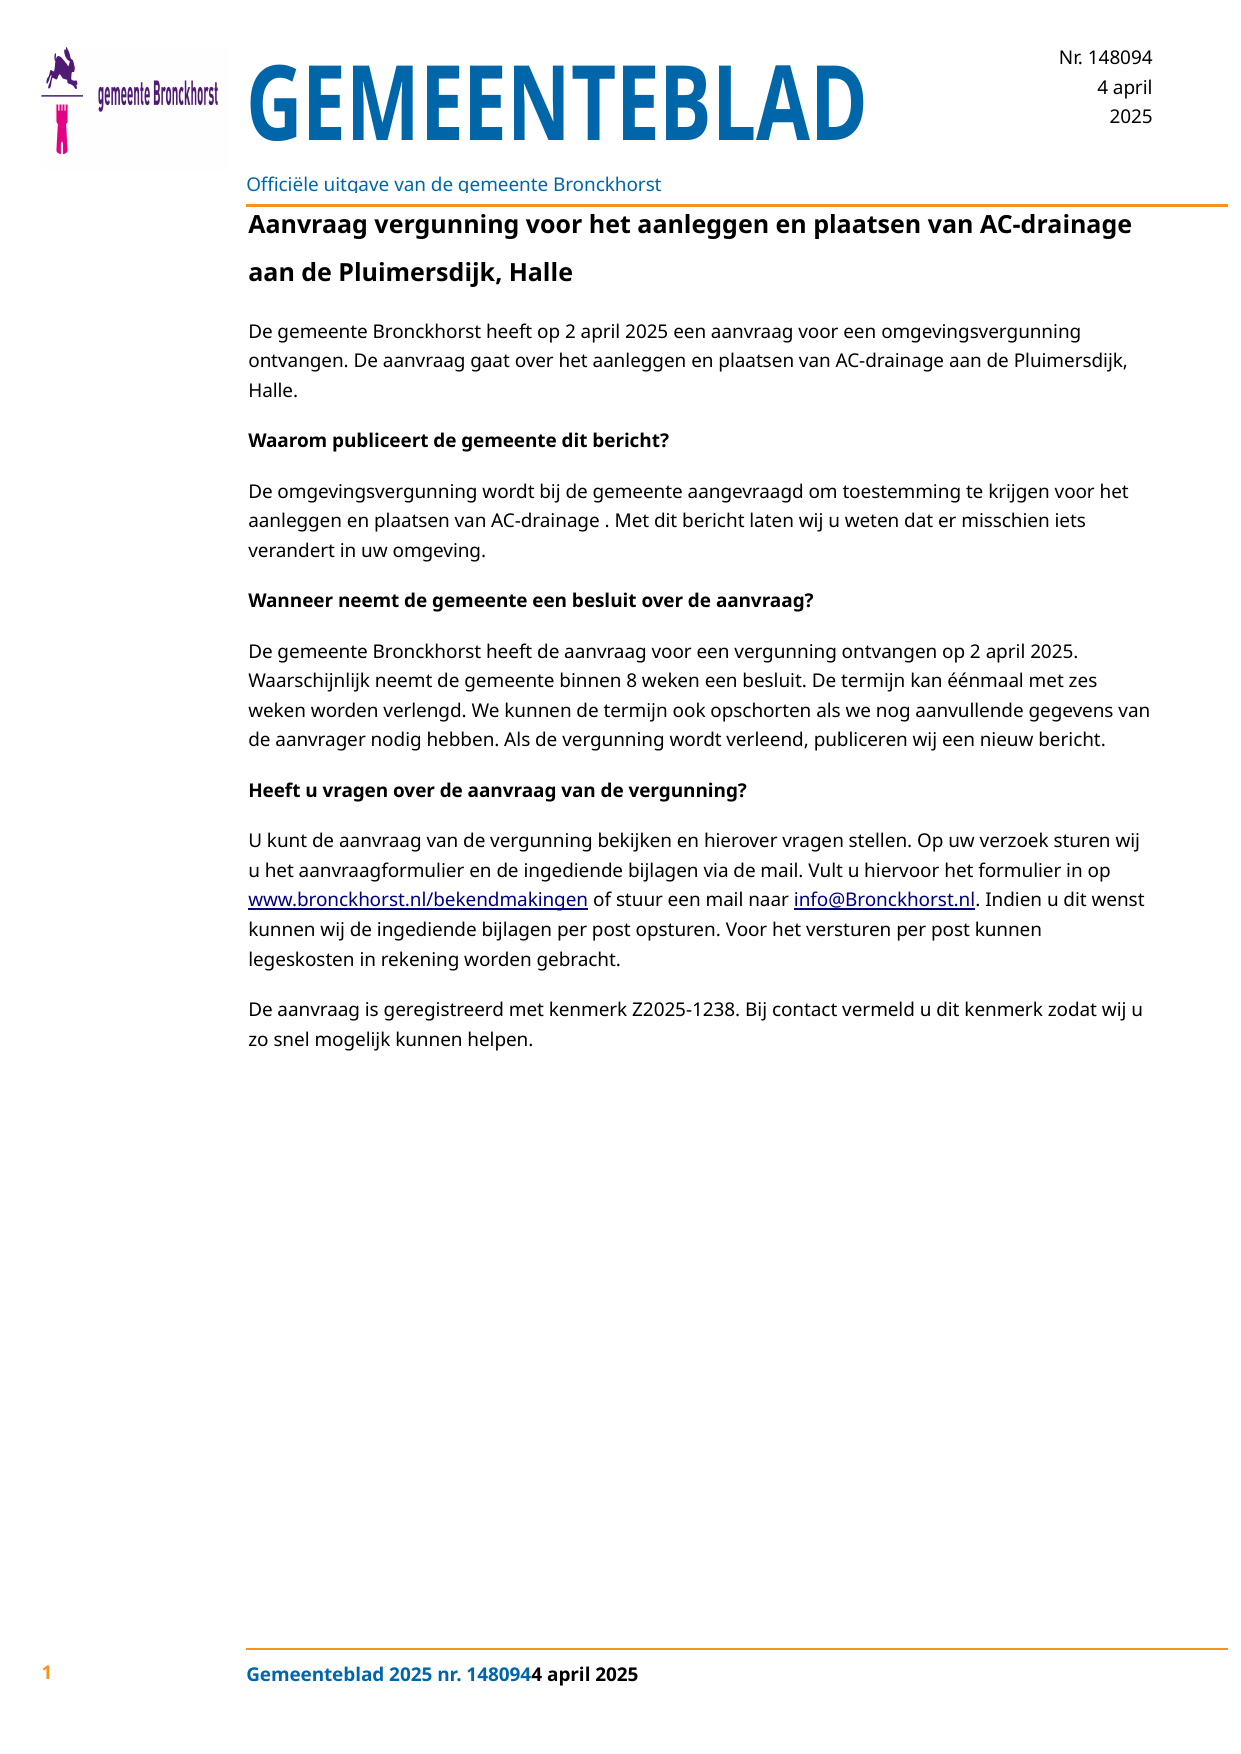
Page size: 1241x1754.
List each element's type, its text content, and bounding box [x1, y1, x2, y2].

text U kunt de aanvraag van de vergunning bekijken en hierover vragen stellen. Op uw verzoek sturen wij u het aanvraagformulier en de ingediende bijlagen via de mail. Vult u hiervoor het formulier in op www.bronckhorst.nl/bekendmakingen of stuur een mail naar info@Bronckhorst.nl. Indien u dit wenst kunnen wij de ingediende bijlagen per post opsturen. Voor het versturen per post kunnen legeskosten in rekening worden gebracht. [248, 827, 1152, 972]
text Aanvraag vergunning voor het aanleggen en plaatsen van AC-drainage aan de Pluimersdijk, Halle [248, 207, 1152, 288]
text De gemeente Bronckhorst heeft de aanvraag voor een vergunning ontvangen op 2 april 2025. Waarschijnlijk neemt de gemeente binnen 8 weken een besluit. De termijn kan éénmaal met zes weken worden verlengd. We kunnen de termijn ook opschorten als we nog aanvullende gegevens van de aanvrager nodig hebben. Als de vergunning wordt verleend, publiceren wij een nieuw bericht. [248, 638, 1152, 752]
text De omgevingsvergunning wordt bij de gemeente aangevraagd om toestemming te krijgen voor het aanleggen en plaatsen van AC-drainage . Met dit bericht laten wij u weten dat er misschien iets verandert in uw omgeving. [248, 478, 1152, 563]
text Wanneer neemt de gemeente een besluit over de aanvraag? [248, 587, 1152, 613]
text De gemeente Bronckhorst heeft op 2 april 2025 een aanvraag voor een omgevingsvergunning ontvangen. De aanvraag gaat over het aanleggen en plaatsen van AC-drainage aan de Pluimersdijk, Halle. [248, 318, 1152, 403]
text De aanvraag is geregistreerd met kenmerk Z2025-1238. Bij contact vermeld u dit kenmerk zodat wij u zo snel mogelijk kunnen helpen. [248, 996, 1152, 1052]
picture [41, 47, 231, 172]
text Heeft u vragen over de aanvraag van de vergunning? [248, 777, 1152, 803]
text Waarom publiceert de gemeente dit bericht? [248, 427, 1152, 453]
